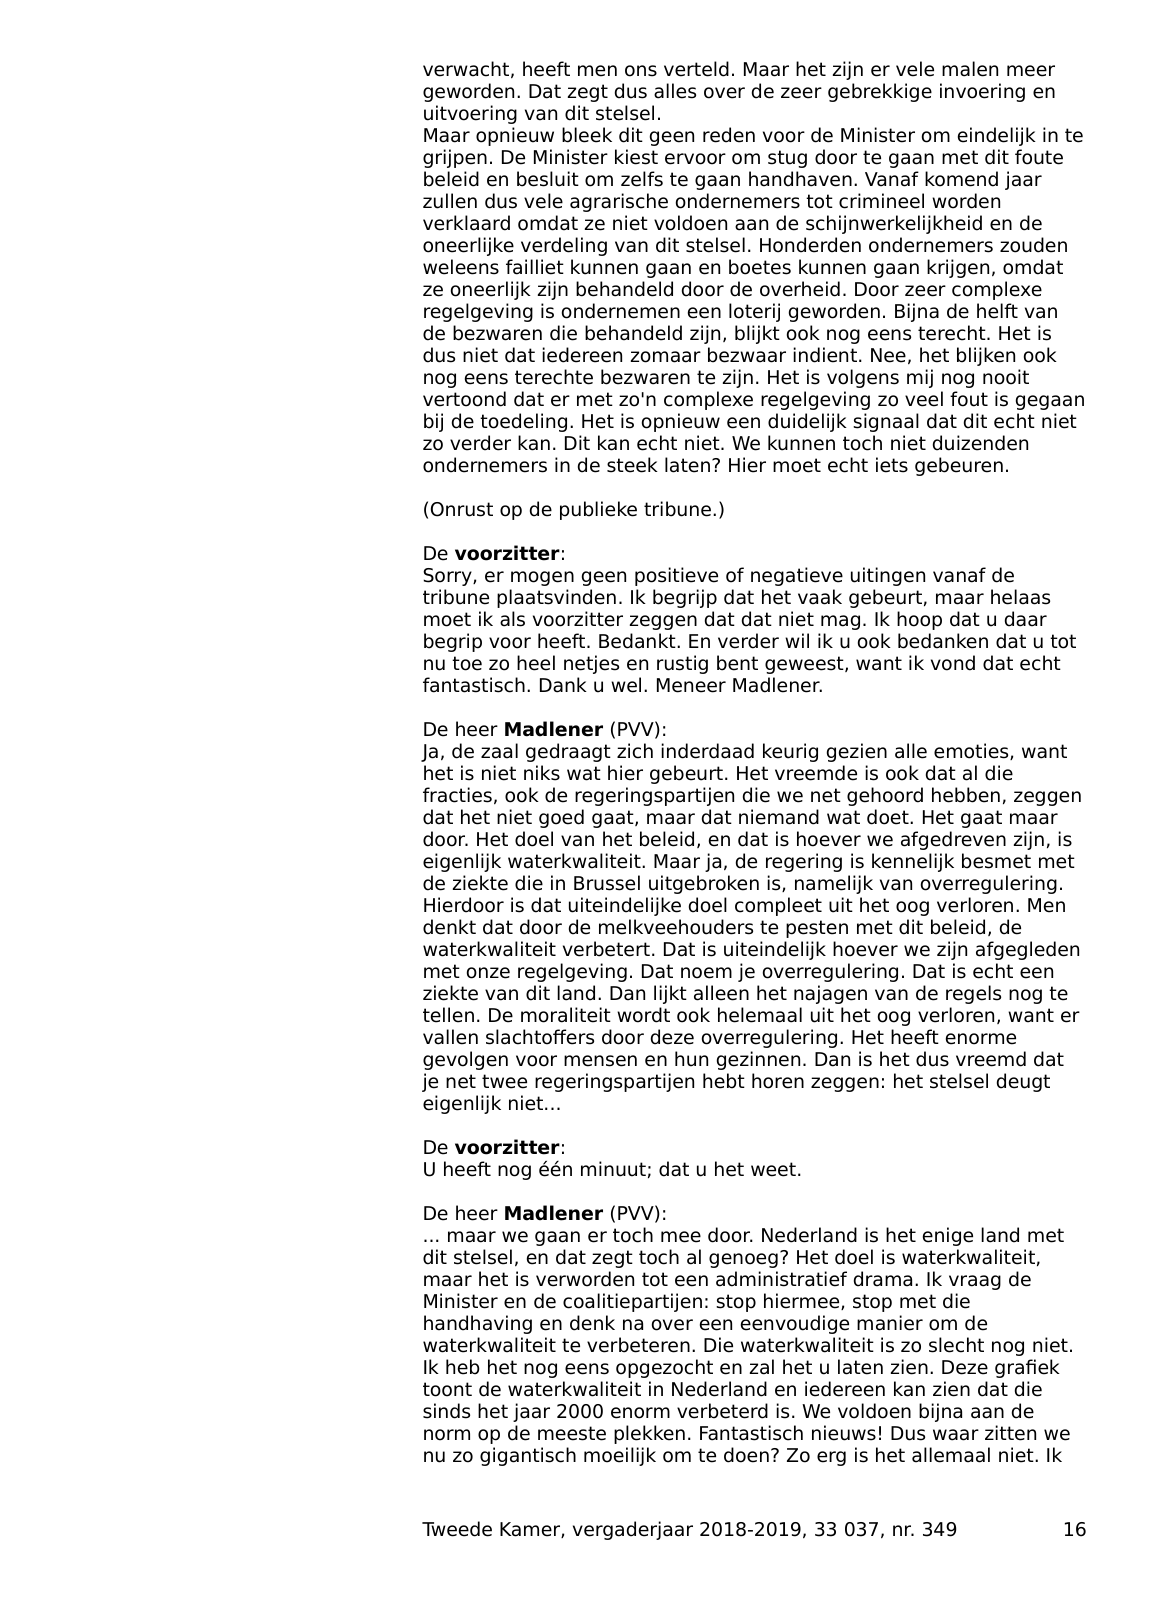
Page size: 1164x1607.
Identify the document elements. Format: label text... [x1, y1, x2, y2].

text De voorzitter: [422, 1137, 1087, 1159]
text Sorry, er mogen geen positieve of negatieve uitingen vanaf de tribune plaatsvinden. Ik begrijp dat het vaak gebeurt, maar helaas moet ik als voorzitter zeggen dat dat niet mag. Ik hoop dat u daar begrip voor heeft. Bedankt. En verder wil ik u ook bedanken dat u tot nu toe zo heel netjes en rustig bent geweest, want ik vond dat echt fantastisch. Dank u wel. Meneer Madlener. [422, 565, 1087, 697]
text verwacht, heeft men ons verteld. Maar het zijn er vele malen meer geworden. Dat zegt dus alles over de zeer gebrekkige invoering en uitvoering van dit stelsel. [422, 59, 1087, 125]
text De heer Madlener (PVV): [422, 719, 1087, 741]
text U heeft nog één minuut; dat u het weet. [422, 1159, 1087, 1181]
text Ja, de zaal gedraagt zich inderdaad keurig gezien alle emoties, want het is niet niks wat hier gebeurt. Het vreemde is ook dat al die fracties, ook de regeringspartijen die we net gehoord hebben, zeggen dat het niet goed gaat, maar dat niemand wat doet. Het gaat maar door. Het doel van het beleid, en dat is hoever we afgedreven zijn, is eigenlijk waterkwaliteit. Maar ja, de regering is kennelijk besmet met de ziekte die in Brussel uitgebroken is, namelijk van overregulering. Hierdoor is dat uiteindelijke doel compleet uit het oog verloren. Men denkt dat door de melkveehouders te pesten met dit beleid, de waterkwaliteit verbetert. Dat is uiteindelijk hoever we zijn afgegleden met onze regelgeving. Dat noem je overregulering. Dat is echt een ziekte van dit land. Dan lijkt alleen het najagen van de regels nog te tellen. De moraliteit wordt ook helemaal uit het oog verloren, want er vallen slachtoffers door deze overregulering. Het heeft enorme gevolgen voor mensen en hun gezinnen. Dan is het dus vreemd dat je net twee regeringspartijen hebt horen zeggen: het stelsel deugt eigenlijk niet... [422, 741, 1087, 1115]
text ... maar we gaan er toch mee door. Nederland is het enige land met dit stelsel, en dat zegt toch al genoeg? Het doel is waterkwaliteit, maar het is verworden tot een administratief drama. Ik vraag de Minister en de coalitiepartijen: stop hiermee, stop met die handhaving en denk na over een eenvoudige manier om de waterkwaliteit te verbeteren. Die waterkwaliteit is zo slecht nog niet. Ik heb het nog eens opgezocht en zal het u laten zien. Deze grafiek toont de waterkwaliteit in Nederland en iedereen kan zien dat die sinds het jaar 2000 enorm verbeterd is. We voldoen bijna aan de norm op de meeste plekken. Fantastisch nieuws! Dus waar zitten we nu zo gigantisch moeilijk om te doen? Zo erg is het allemaal niet. Ik [422, 1225, 1087, 1467]
text De voorzitter: [422, 543, 1087, 565]
text (Onrust op de publieke tribune.) [422, 499, 1087, 521]
text De heer Madlener (PVV): [422, 1203, 1087, 1225]
text Maar opnieuw bleek dit geen reden voor de Minister om eindelijk in te grijpen. De Minister kiest ervoor om stug door te gaan met dit foute beleid en besluit om zelfs te gaan handhaven. Vanaf komend jaar zullen dus vele agrarische ondernemers tot crimineel worden verklaard omdat ze niet voldoen aan de schijnwerkelijkheid en de oneerlijke verdeling van dit stelsel. Honderden ondernemers zouden weleens failliet kunnen gaan en boetes kunnen gaan krijgen, omdat ze oneerlijk zijn behandeld door de overheid. Door zeer complexe regelgeving is ondernemen een loterij geworden. Bijna de helft van de bezwaren die behandeld zijn, blijkt ook nog eens terecht. Het is dus niet dat iedereen zomaar bezwaar indient. Nee, het blijken ook nog eens terechte bezwaren te zijn. Het is volgens mij nog nooit vertoond dat er met zo'n complexe regelgeving zo veel fout is gegaan bij de toedeling. Het is opnieuw een duidelijk signaal dat dit echt niet zo verder kan. Dit kan echt niet. We kunnen toch niet duizenden ondernemers in de steek laten? Hier moet echt iets gebeuren. [422, 125, 1087, 477]
